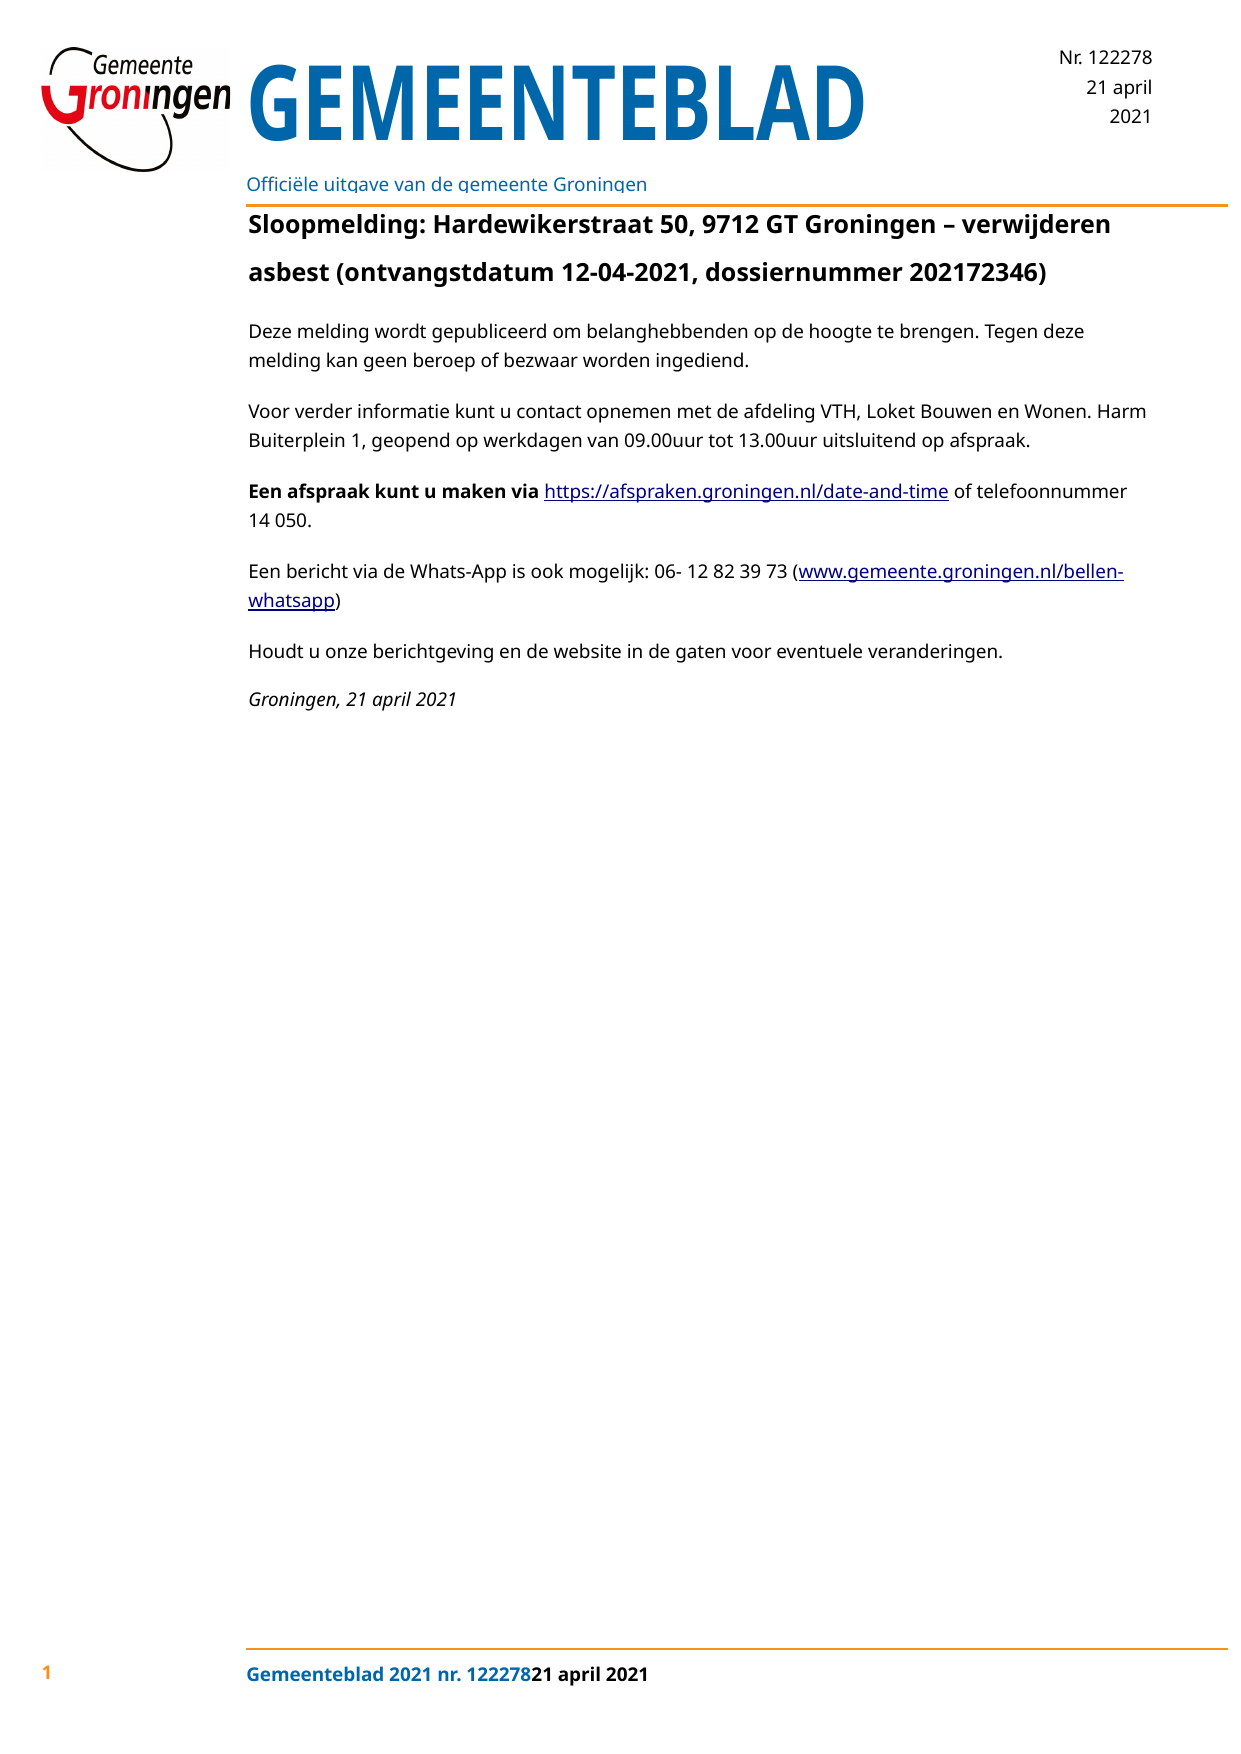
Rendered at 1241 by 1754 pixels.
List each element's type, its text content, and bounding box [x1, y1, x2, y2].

picture [41, 47, 231, 172]
text Groningen, 21 april 2021 [248, 686, 1152, 711]
text Een bericht via de Whats-App is ook mogelijk: 06- 12 82 39 73 (www.gemeente.groningen.nl/bellen-whatsapp) [248, 558, 1152, 613]
text Deze melding wordt gepubliceerd om belanghebbenden op de hoogte te brengen. Tegen deze melding kan geen beroep of bezwaar worden ingediend. [248, 318, 1152, 373]
text Een afspraak kunt u maken via https://afspraken.groningen.nl/date-and-time of telefoonnummer 14 050. [248, 478, 1152, 533]
text Houdt u onze berichtgeving en de website in de gaten voor eventuele veranderingen. [248, 638, 1152, 664]
text Sloopmelding: Hardewikerstraat 50, 9712 GT Groningen – verwijderen asbest (ontvangstdatum 12-04-2021, dossiernummer 202172346) [248, 207, 1152, 288]
text Voor verder informatie kunt u contact opnemen met de afdeling VTH, Loket Bouwen en Wonen. Harm Buiterplein 1, geopend op werkdagen van 09.00uur tot 13.00uur uitsluitend op afspraak. [248, 398, 1152, 453]
